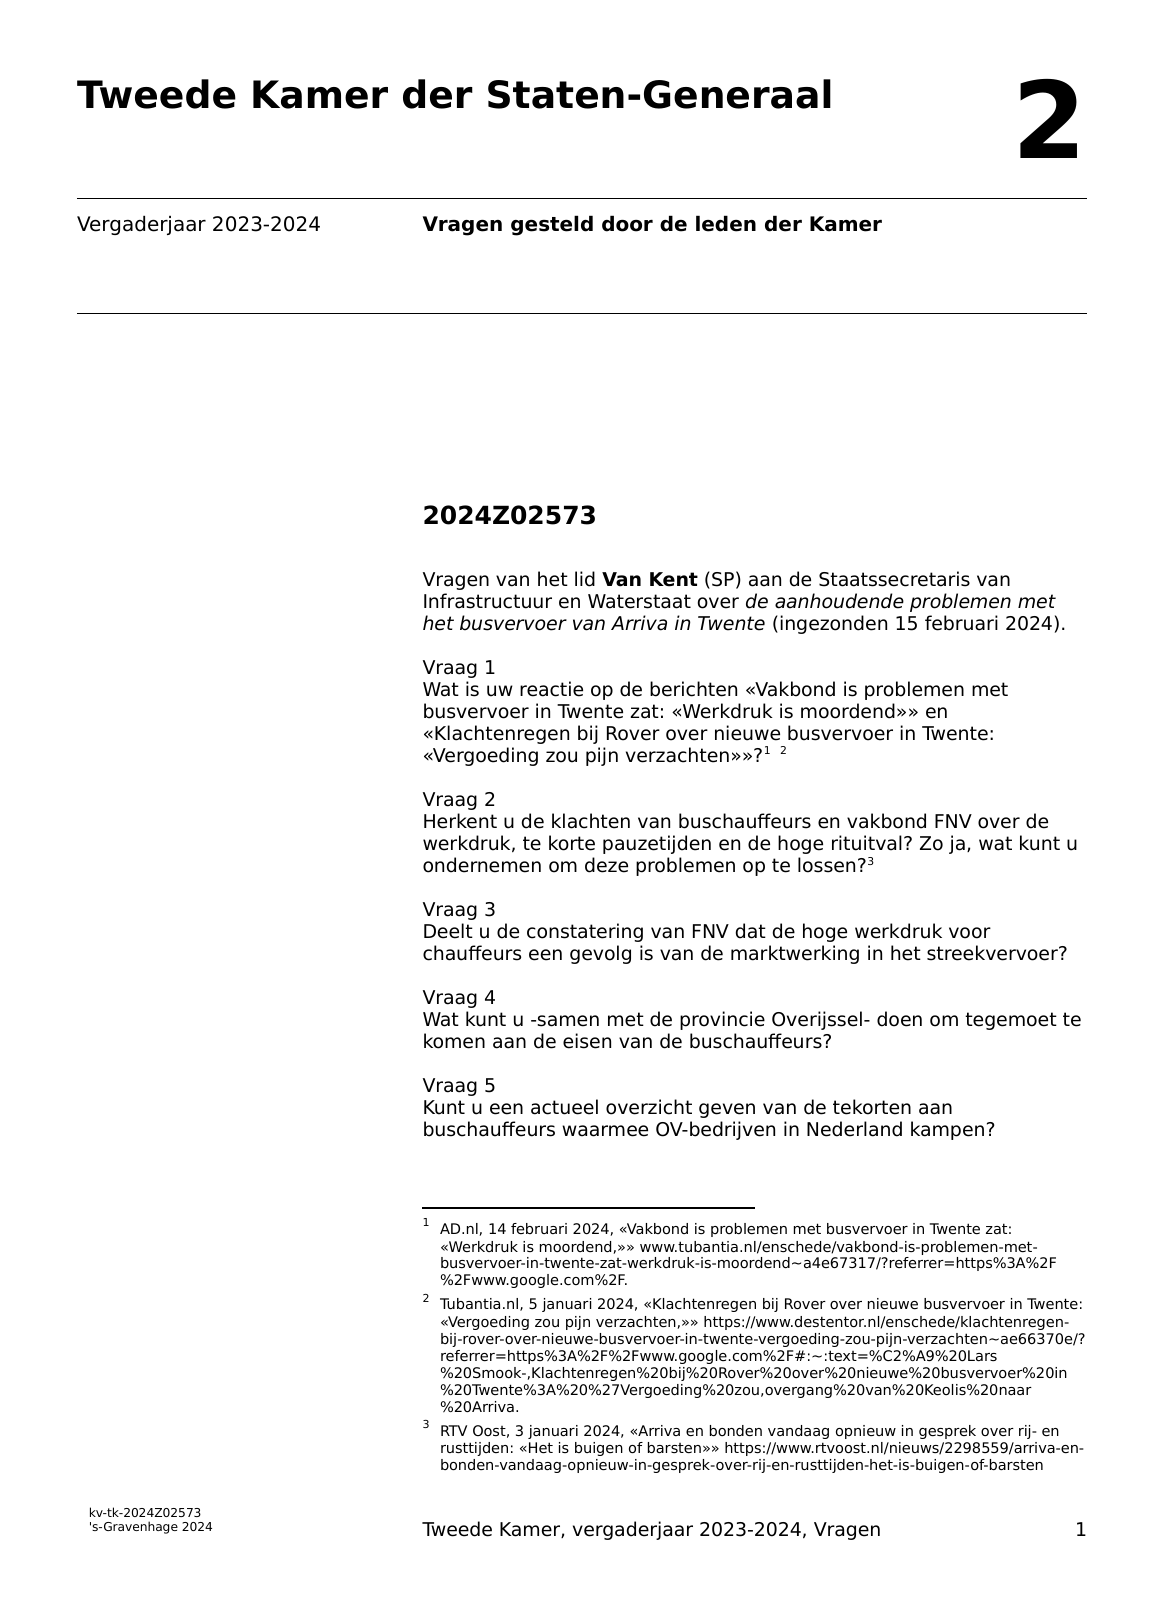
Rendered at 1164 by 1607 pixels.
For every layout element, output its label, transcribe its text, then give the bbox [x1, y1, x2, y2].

text Kunt u een actueel overzicht geven van de tekorten aan buschauffeurs waarmee OV-bedrijven in Nederland kampen? [422, 1097, 1087, 1141]
text Vraag 5 [422, 1075, 1087, 1097]
text Deelt u de constatering van FNV dat de hoge werkdruk voor chauffeurs een gevolg is van de marktwerking in het streekvervoer? [422, 921, 1087, 965]
text Vraag 2 [422, 789, 1087, 811]
text Wat is uw reactie op de berichten «Vakbond is problemen met busvervoer in Twente zat: «Werkdruk is moordend»» en «Klachtenregen bij Rover over nieuwe busvervoer in Twente: «Vergoeding zou pijn verzachten»»? [422, 679, 1087, 767]
text Vragen van het lid Van Kent (SP) aan de Staatssecretaris van Infrastructuur en Waterstaat over de aanhoudende problemen met het busvervoer van Arriva in Twente (ingezonden 15 februari 2024). [422, 569, 1087, 635]
text Tubantia.nl, 5 januari 2024, «Klachtenregen bij Rover over nieuwe busvervoer in Twente: «Vergoeding zou pijn verzachten,»» https://www.destentor.nl/enschede/klachtenregen-bij-rover-over-nieuwe-busvervoer-in-twente-vergoeding-zou-pijn-verzachten~ae66370e/?referrer=https%3A%2F%2Fwww.google.com%2F#:~:text=%C2%A9%20Lars%20Smook-,Klachtenregen%20bij%20Rover%20over%20nieuwe%20busvervoer%20in%20Twente%3A%20%27Vergoeding%20zou,overgang%20van%20Keolis%20naar%20Arriva. [422, 1292, 1087, 1416]
table_header Tweede Kamer der Staten-Generaal [77, 59, 886, 198]
text RTV Oost, 3 januari 2024, «Arriva en bonden vandaag opnieuw in gesprek over rij- en rusttijden: «Het is buigen of barsten»» https://www.rtvoost.nl/nieuws/2298559/arriva-en-bonden-vandaag-opnieuw-in-gesprek-over-rij-en-rusttijden-het-is-buigen-of-barsten [422, 1418, 1087, 1474]
text Herkent u de klachten van buschauffeurs en vakbond FNV over de werkdruk, te korte pauzetijden en de hoge rituitval? Zo ja, wat kunt u ondernemen om deze problemen op te lossen? [422, 811, 1087, 877]
text 2024Z02573 [422, 501, 1087, 531]
text 's-Gravenhage 2024 [88, 1520, 323, 1534]
text Vraag 4 [422, 987, 1087, 1009]
text AD.nl, 14 februari 2024, «Vakbond is problemen met busvervoer in Twente zat: «Werkdruk is moordend,»» www.tubantia.nl/enschede/vakbond-is-problemen-met-busvervoer-in-twente-zat-werkdruk-is-moordend~a4e67317/?referrer=https%3A%2F%2Fwww.google.com%2F. [422, 1217, 1087, 1289]
table_cell Vragen gesteld door de leden der Kamer [422, 199, 1087, 313]
text Wat kunt u -samen met de provincie Overijssel- doen om tegemoet te komen aan de eisen van de buschauffeurs? [422, 1009, 1087, 1053]
text Vraag 3 [422, 899, 1087, 921]
text kv-tk-2024Z02573 [88, 1506, 323, 1520]
table_cell Vergaderjaar 2023-2024 [77, 199, 422, 313]
text Vraag 1 [422, 657, 1087, 679]
table_header 2 [886, 59, 1087, 198]
